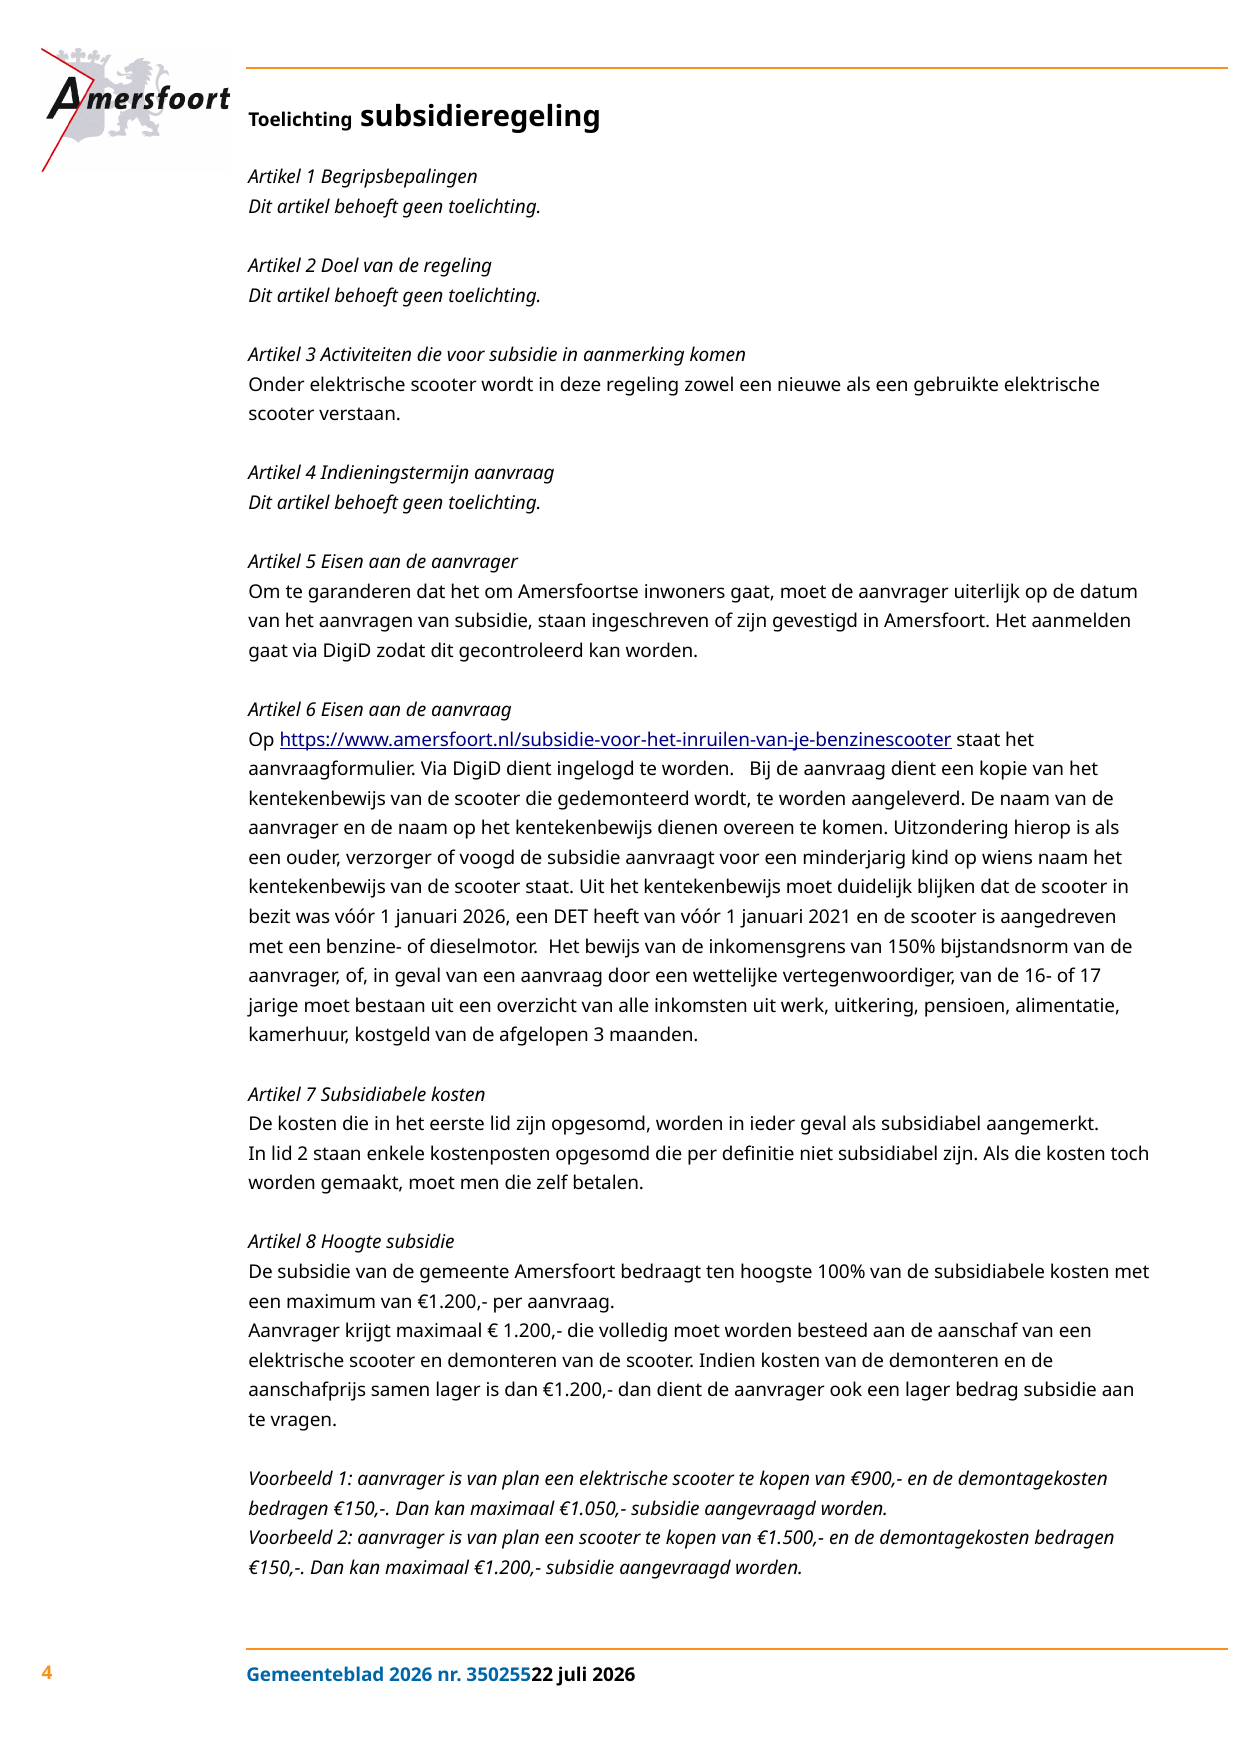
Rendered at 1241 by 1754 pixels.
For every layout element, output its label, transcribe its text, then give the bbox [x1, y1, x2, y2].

text In lid 2 staan enkele kostenposten opgesomd die per definitie niet subsidiabel zijn. Als die kosten toch worden gemaakt, moet men die zelf betalen. [248, 1140, 1152, 1195]
picture [41, 47, 231, 172]
text Artikel 5 Eisen aan de aanvrager [248, 548, 1152, 574]
text Op https://www.amersfoort.nl/subsidie-voor-het-inruilen-van-je-benzinescooter staat het aanvraagformulier. Via DigiD dient ingelogd te worden. Bij de aanvraag dient een kopie van het kentekenbewijs van de scooter die gedemonteerd wordt, te worden aangeleverd. De naam van de aanvrager en de naam op het kentekenbewijs dienen overeen te komen. Uitzondering hierop is als een ouder, verzorger of voogd de subsidie aanvraagt voor een minderjarig kind op wiens naam het kentekenbewijs van de scooter staat. Uit het kentekenbewijs moet duidelijk blijken dat de scooter in bezit was vóór 1 januari 2026, een DET heeft van vóór 1 januari 2021 en de scooter is aangedreven met een benzine- of dieselmotor. Het bewijs van de inkomensgrens van 150% bijstandsnorm van de aanvrager, of, in geval van een aanvraag door een wettelijke vertegenwoordiger, van de 16- of 17 jarige moet bestaan uit een overzicht van alle inkomsten uit werk, uitkering, pensioen, alimentatie, kamerhuur, kostgeld van de afgelopen 3 maanden. [248, 726, 1152, 1047]
text Artikel 1 Begripsbepalingen [248, 164, 1152, 189]
text Dit artikel behoeft geen toelichting. [248, 489, 1152, 515]
text Artikel 2 Doel van de regeling [248, 252, 1152, 278]
text Artikel 6 Eisen aan de aanvraag [248, 696, 1152, 722]
text De subsidie van de gemeente Amersfoort bedraagt ten hoogste 100% van de subsidiabele kosten met een maximum van €1.200,- per aanvraag. [248, 1258, 1152, 1313]
text Voorbeeld 1: aanvrager is van plan een elektrische scooter te kopen van €900,- en de demontagekosten bedragen €150,-. Dan kan maximaal €1.050,- subsidie aangevraagd worden. [248, 1465, 1152, 1521]
text De kosten die in het eerste lid zijn opgesomd, worden in ieder geval als subsidiabel aangemerkt. [248, 1110, 1152, 1136]
text Artikel 7 Subsidiabele kosten [248, 1081, 1152, 1106]
text Onder elektrische scooter wordt in deze regeling zowel een nieuwe als een gebruikte elektrische scooter verstaan. [248, 371, 1152, 426]
text Artikel 3 Activiteiten die voor subsidie in aanmerking komen [248, 341, 1152, 367]
text Dit artikel behoeft geen toelichting. [248, 193, 1152, 219]
text Om te garanderen dat het om Amersfoortse inwoners gaat, moet de aanvrager uiterlijk op de datum van het aanvragen van subsidie, staan ingeschreven of zijn gevestigd in Amersfoort. Het aanmelden gaat via DigiD zodat dit gecontroleerd kan worden. [248, 578, 1152, 663]
text Voorbeeld 2: aanvrager is van plan een scooter te kopen van €1.500,- en de demontagekosten bedragen €150,-. Dan kan maximaal €1.200,- subsidie aangevraagd worden. [248, 1524, 1152, 1580]
text Toelichting subsidieregeling [248, 95, 1152, 134]
text Dit artikel behoeft geen toelichting. [248, 282, 1152, 308]
text Aanvrager krijgt maximaal € 1.200,- die volledig moet worden besteed aan de aanschaf van een elektrische scooter en demonteren van de scooter. Indien kosten van de demonteren en de aanschafprijs samen lager is dan €1.200,- dan dient de aanvrager ook een lager bedrag subsidie aan te vragen. [248, 1317, 1152, 1432]
text Artikel 4 Indieningstermijn aanvraag [248, 459, 1152, 485]
text Artikel 8 Hoogte subsidie [248, 1229, 1152, 1254]
